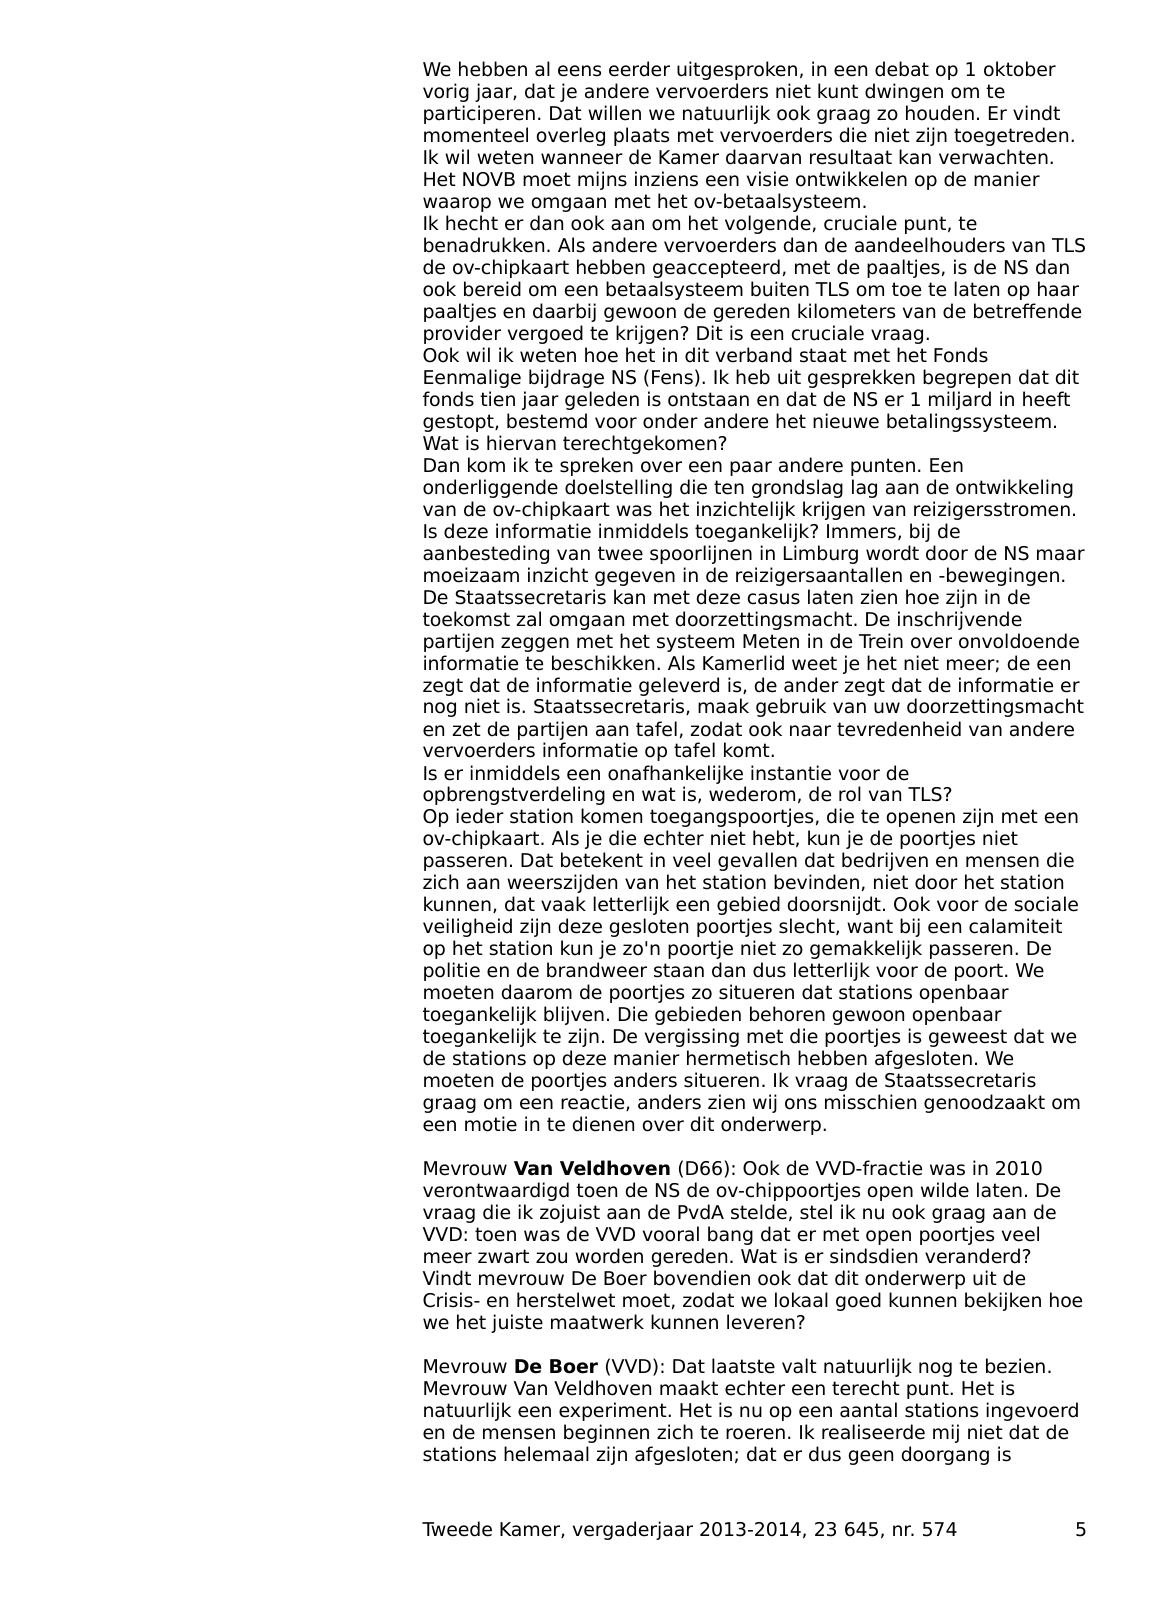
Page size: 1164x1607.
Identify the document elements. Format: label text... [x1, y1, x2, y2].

text We hebben al eens eerder uitgesproken, in een debat op 1 oktober vorig jaar, dat je andere vervoerders niet kunt dwingen om te participeren. Dat willen we natuurlijk ook graag zo houden. Er vindt momenteel overleg plaats met vervoerders die niet zijn toegetreden. Ik wil weten wanneer de Kamer daarvan resultaat kan verwachten. Het NOVB moet mijns inziens een visie ontwikkelen op de manier waarop we omgaan met het ov-betaalsysteem. [422, 59, 1087, 213]
text Mevrouw De Boer (VVD): Dat laatste valt natuurlijk nog te bezien. Mevrouw Van Veldhoven maakt echter een terecht punt. Het is natuurlijk een experiment. Het is nu op een aantal stations ingevoerd en de mensen beginnen zich te roeren. Ik realiseerde mij niet dat de stations helemaal zijn afgesloten; dat er dus geen doorgang is [422, 1356, 1087, 1466]
text Ook wil ik weten hoe het in dit verband staat met het Fonds Eenmalige bijdrage NS (Fens). Ik heb uit gesprekken begrepen dat dit fonds tien jaar geleden is ontstaan en dat de NS er 1 miljard in heeft gestopt, bestemd voor onder andere het nieuwe betalingssysteem. Wat is hiervan terechtgekomen? [422, 345, 1087, 455]
text Op ieder station komen toegangspoortjes, die te openen zijn met een ov-chipkaart. Als je die echter niet hebt, kun je de poortjes niet passeren. Dat betekent in veel gevallen dat bedrijven en mensen die zich aan weerszijden van het station bevinden, niet door het station kunnen, dat vaak letterlijk een gebied doorsnijdt. Ook voor de sociale veiligheid zijn deze gesloten poortjes slecht, want bij een calamiteit op het station kun je zo'n poortje niet zo gemakkelijk passeren. De politie en de brandweer staan dan dus letterlijk voor de poort. We moeten daarom de poortjes zo situeren dat stations openbaar toegankelijk blijven. Die gebieden behoren gewoon openbaar toegankelijk te zijn. De vergissing met die poortjes is geweest dat we de stations op deze manier hermetisch hebben afgesloten. We moeten de poortjes anders situeren. Ik vraag de Staatssecretaris graag om een reactie, anders zien wij ons misschien genoodzaakt om een motie in te dienen over dit onderwerp. [422, 806, 1087, 1136]
text Is er inmiddels een onafhankelijke instantie voor de opbrengstverdeling en wat is, wederom, de rol van TLS? [422, 762, 1087, 806]
text Ik hecht er dan ook aan om het volgende, cruciale punt, te benadrukken. Als andere vervoerders dan de aandeelhouders van TLS de ov-chipkaart hebben geaccepteerd, met de paaltjes, is de NS dan ook bereid om een betaalsysteem buiten TLS om toe te laten op haar paaltjes en daarbij gewoon de gereden kilometers van de betreffende provider vergoed te krijgen? Dit is een cruciale vraag. [422, 213, 1087, 345]
text Dan kom ik te spreken over een paar andere punten. Een onderliggende doelstelling die ten grondslag lag aan de ontwikkeling van de ov-chipkaart was het inzichtelijk krijgen van reizigersstromen. Is deze informatie inmiddels toegankelijk? Immers, bij de aanbesteding van twee spoorlijnen in Limburg wordt door de NS maar moeizaam inzicht gegeven in de reizigersaantallen en -bewegingen. De Staatssecretaris kan met deze casus laten zien hoe zijn in de toekomst zal omgaan met doorzettingsmacht. De inschrijvende partijen zeggen met het systeem Meten in de Trein over onvoldoende informatie te beschikken. Als Kamerlid weet je het niet meer; de een zegt dat de informatie geleverd is, de ander zegt dat de informatie er nog niet is. Staatssecretaris, maak gebruik van uw doorzettingsmacht en zet de partijen aan tafel, zodat ook naar tevredenheid van andere vervoerders informatie op tafel komt. [422, 455, 1087, 762]
text Mevrouw Van Veldhoven (D66): Ook de VVD-fractie was in 2010 verontwaardigd toen de NS de ov-chippoortjes open wilde laten. De vraag die ik zojuist aan de PvdA stelde, stel ik nu ook graag aan de VVD: toen was de VVD vooral bang dat er met open poortjes veel meer zwart zou worden gereden. Wat is er sindsdien veranderd? Vindt mevrouw De Boer bovendien ook dat dit onderwerp uit de Crisis- en herstelwet moet, zodat we lokaal goed kunnen bekijken hoe we het juiste maatwerk kunnen leveren? [422, 1158, 1087, 1334]
